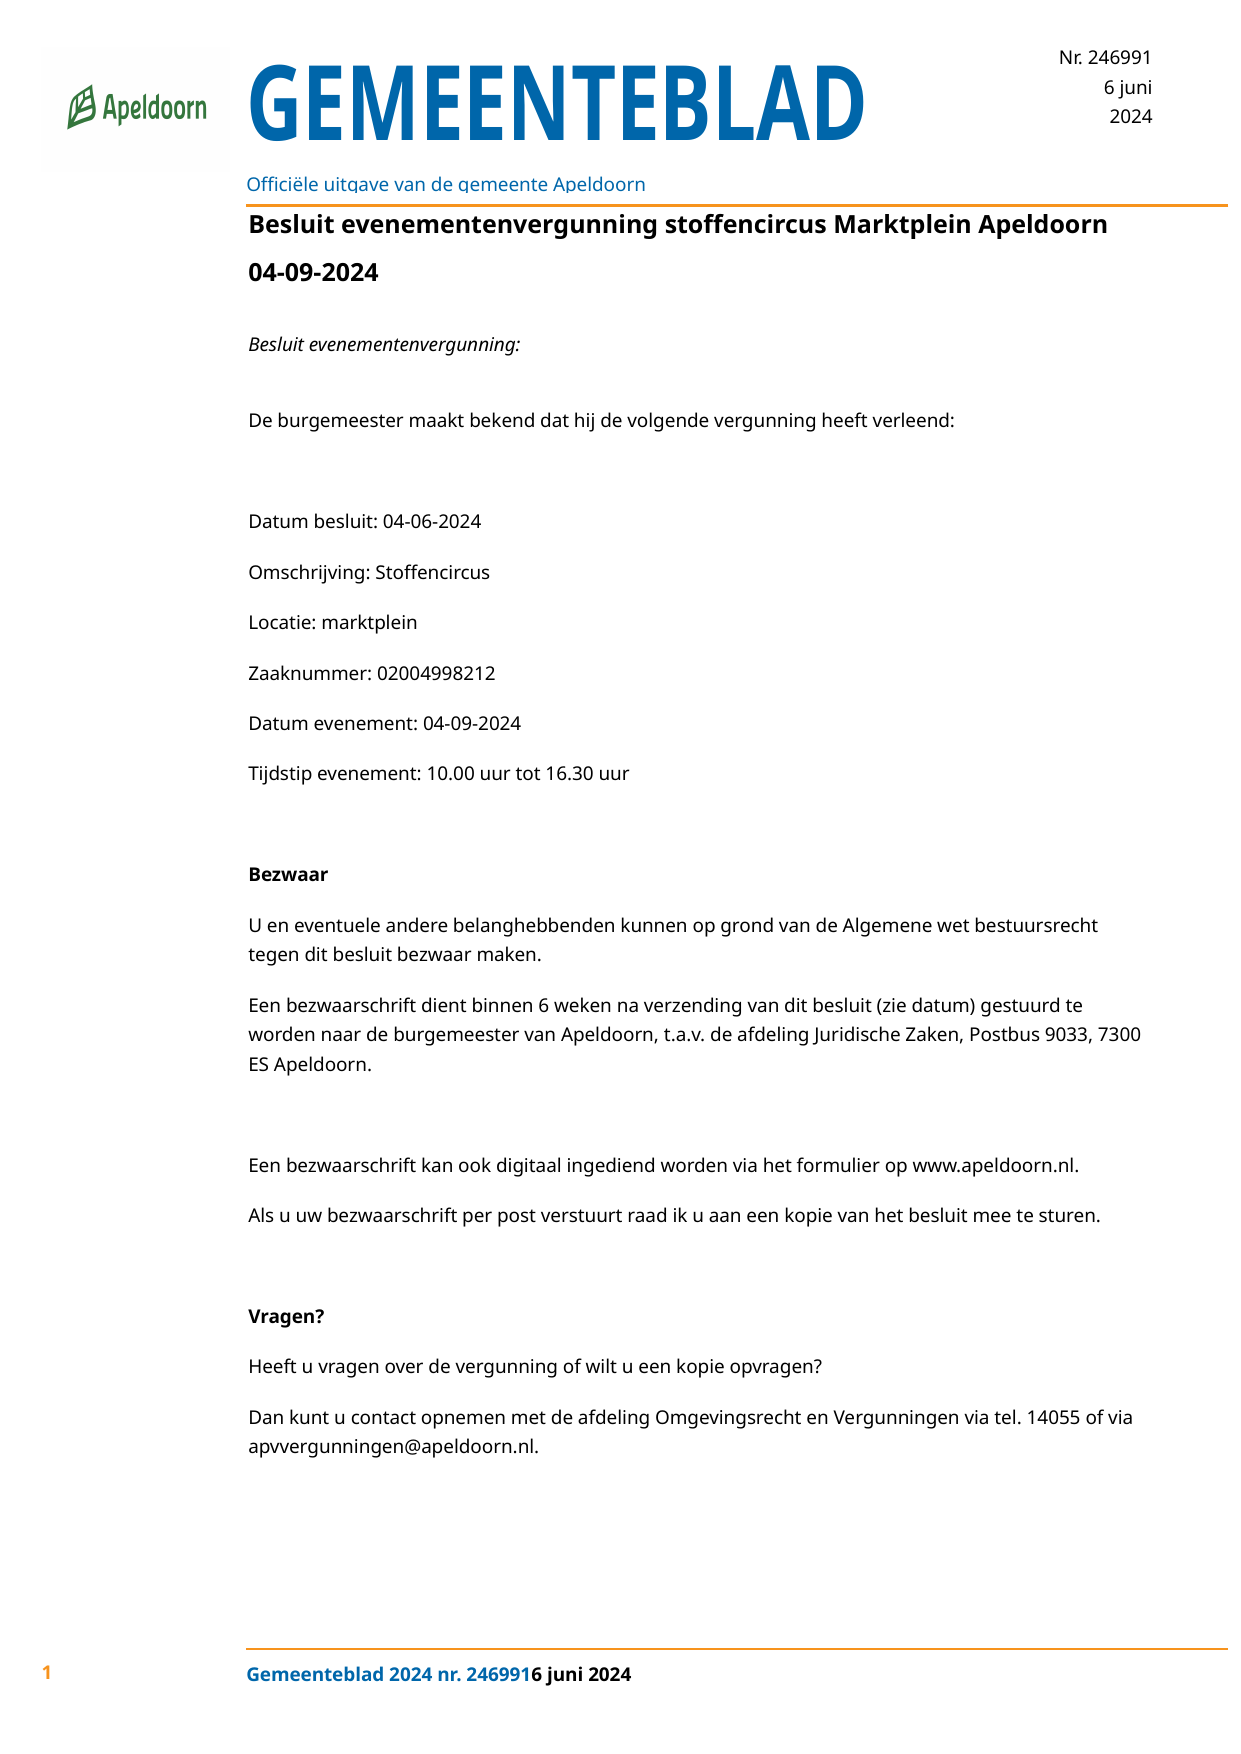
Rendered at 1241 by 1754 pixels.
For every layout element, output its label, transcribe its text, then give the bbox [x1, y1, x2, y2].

text Tijdstip evenement: 10.00 uur tot 16.30 uur [248, 761, 1152, 786]
text Omschrijving: Stoffencircus [248, 559, 1152, 584]
text Datum evenement: 04-09-2024 [248, 710, 1152, 736]
picture [41, 47, 231, 172]
text Een bezwaarschrift dient binnen 6 weken na verzending van dit besluit (zie datum) gestuurd te worden naar de burgemeester van Apeldoorn, t.a.v. de afdeling Juridische Zaken, Postbus 9033, 7300 ES Apeldoorn. [248, 992, 1152, 1077]
text Besluit evenementenvergunning: [248, 331, 1152, 357]
text De burgemeester maakt bekend dat hij de volgende vergunning heeft verleend: [248, 408, 1152, 433]
text Heeft u vragen over de vergunning of wilt u een kopie opvragen? [248, 1353, 1152, 1379]
text Dan kunt u contact opnemen met de afdeling Omgevingsrecht en Vergunningen via tel. 14055 of via apvvergunningen@apeldoorn.nl. [248, 1404, 1152, 1459]
text Een bezwaarschrift kan ook digitaal ingediend worden via het formulier op www.apeldoorn.nl. [248, 1152, 1152, 1177]
text Zaaknummer: 02004998212 [248, 660, 1152, 685]
text U en eventuele andere belanghebbenden kunnen op grond van de Algemene wet bestuursrecht tegen dit besluit bezwaar maken. [248, 912, 1152, 967]
text Locatie: marktplein [248, 609, 1152, 635]
text Bezwaar [248, 861, 1152, 887]
text Datum besluit: 04-06-2024 [248, 508, 1152, 534]
text Vragen? [248, 1303, 1152, 1329]
text Als u uw bezwaarschrift per post verstuurt raad ik u aan een kopie van het besluit mee te sturen. [248, 1202, 1152, 1228]
text Besluit evenementenvergunning stoffencircus Marktplein Apeldoorn 04-09-2024 [248, 207, 1152, 288]
